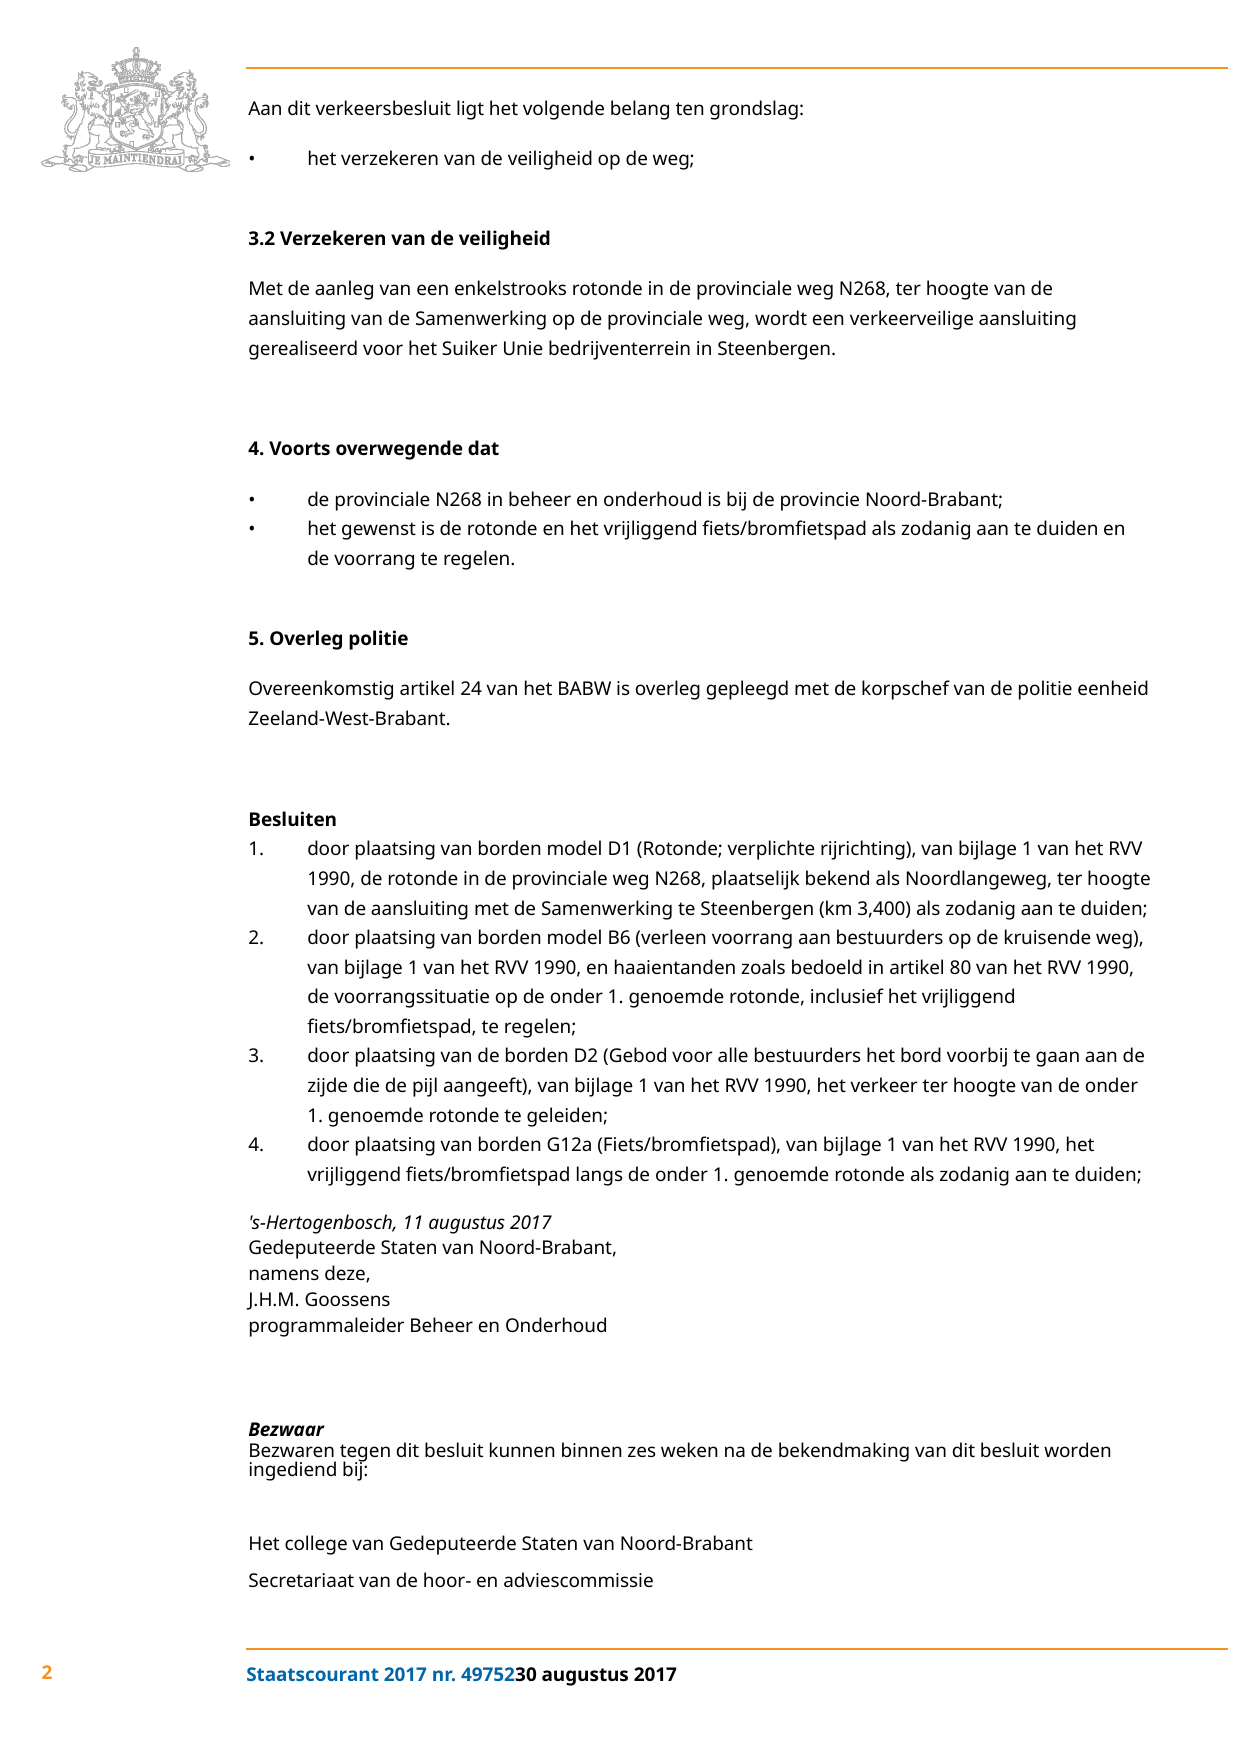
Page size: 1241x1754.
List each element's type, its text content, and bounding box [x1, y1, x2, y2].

text Het college van Gedeputeerde Staten van Noord-Brabant [248, 1535, 1152, 1554]
list door plaatsing van borden G12a (Fiets/bromfietspad), van bijlage 1 van het RVV 1990, het vrijliggend fiets/bromfietspad langs de onder 1. genoemde rotonde als zodanig aan te duiden; [248, 1131, 1152, 1187]
text namens deze, [248, 1260, 1152, 1286]
text Gedeputeerde Staten van Noord-Brabant, [248, 1234, 1152, 1260]
picture [41, 47, 231, 172]
list door plaatsing van borden model B6 (verleen voorrang aan bestuurders op de kruisende weg), van bijlage 1 van het RVV 1990, en haaientanden zoals bedoeld in artikel 80 van het RVV 1990, de voorrangssituatie op de onder 1. genoemde rotonde, inclusief het vrijliggend fiets/bromfietspad, te regelen; [248, 924, 1152, 1039]
list door plaatsing van borden model D1 (Rotonde; verplichte rijrichting), van bijlage 1 van het RVV 1990, de rotonde in de provinciale weg N268, plaatselijk bekend als Noordlangeweg, ter hoogte van de aansluiting met de Samenwerking te Steenbergen (km 3,400) als zodanig aan te duiden; [248, 836, 1152, 921]
text programmaleider Beheer en Onderhoud [248, 1312, 1152, 1337]
text 5. Overleg politie [248, 625, 1152, 651]
text 's-Hertogenbosch, 11 augustus 2017 [248, 1209, 1152, 1234]
text 3.2 Verzekeren van de veiligheid [248, 225, 1152, 251]
text Overeenkomstig artikel 24 van het BABW is overleg gepleegd met de korpschef van de politie eenheid Zeeland-West-Brabant. [248, 676, 1152, 731]
text J.H.M. Goossens [248, 1286, 1152, 1312]
list het verzekeren van de veiligheid op de weg; [248, 145, 1152, 171]
text Bezwaar [248, 1416, 1152, 1442]
text Besluiten [248, 806, 1152, 832]
list door plaatsing van de borden D2 (Gebod voor alle bestuurders het bord voorbij te gaan aan de zijde die de pijl aangeeft), van bijlage 1 van het RVV 1990, het verkeer ter hoogte van de onder 1. genoemde rotonde te geleiden; [248, 1043, 1152, 1128]
text Bezwaren tegen dit besluit kunnen binnen zes weken na de bekendmaking van dit besluit worden ingediend bij: [248, 1442, 1152, 1480]
text 4. Voorts overwegende dat [248, 436, 1152, 461]
text Secretariaat van de hoor- en adviescommissie [248, 1572, 1152, 1591]
text Met de aanleg van een enkelstrooks rotonde in de provinciale weg N268, ter hoogte van de aansluiting van de Samenwerking op de provinciale weg, wordt een verkeerveilige aansluiting gerealiseerd voor het Suiker Unie bedrijventerrein in Steenbergen. [248, 276, 1152, 361]
text Aan dit verkeersbesluit ligt het volgende belang ten grondslag: [248, 95, 1152, 121]
list de provinciale N268 in beheer en onderhoud is bij de provincie Noord-Brabant; [248, 486, 1152, 512]
list het gewenst is de rotonde en het vrijliggend fiets/bromfietspad als zodanig aan te duiden en de voorrang te regelen. [248, 516, 1152, 571]
